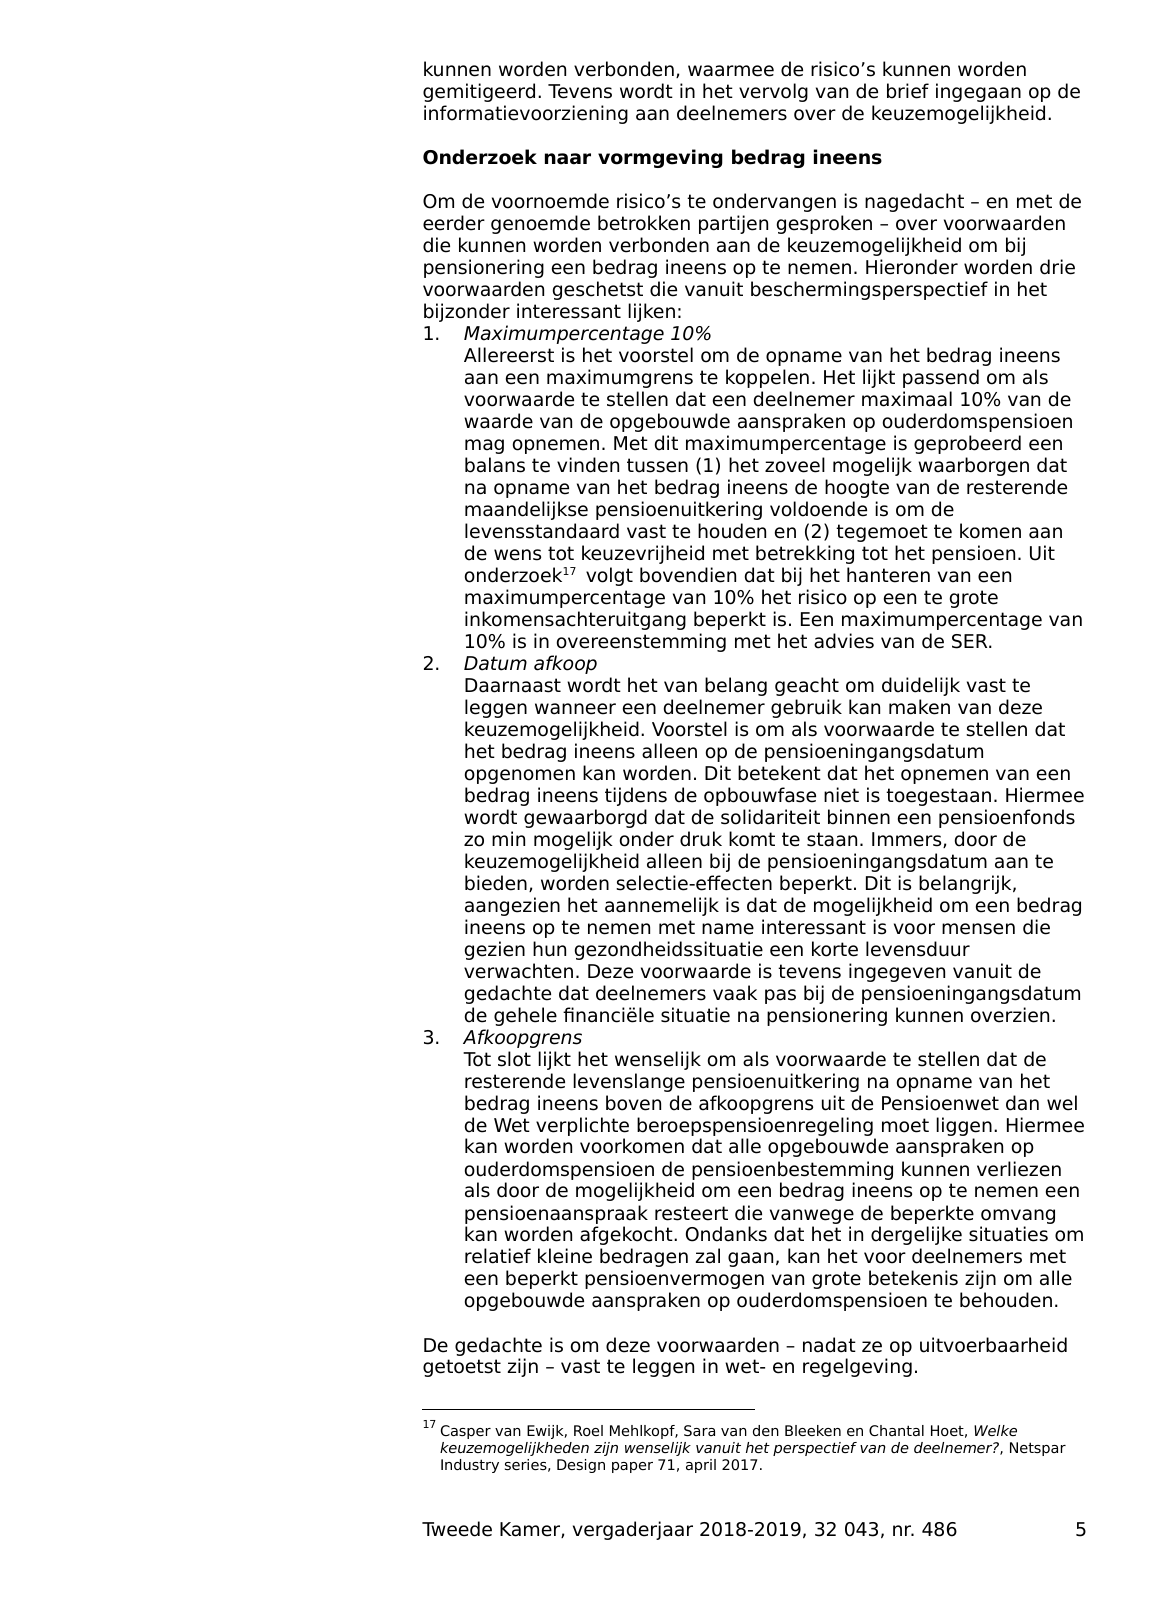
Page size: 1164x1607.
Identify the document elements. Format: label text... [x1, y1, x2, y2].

text Casper van Ewijk, Roel Mehlkopf, Sara van den Bleeken en Chantal Hoet, Welke keuzemogelijkheden zijn wenselijk vanuit het perspectief van de deelnemer?, Netspar Industry series, Design paper 71, april 2017. [422, 1418, 1087, 1474]
text 1. Maximumpercentage 10% [422, 323, 1087, 345]
text 3. Afkoopgrens [422, 1027, 1087, 1048]
subtitle Onderzoek naar vormgeving bedrag ineens [422, 147, 1087, 169]
text Daarnaast wordt het van belang geacht om duidelijk vast te leggen wanneer een deelnemer gebruik kan maken van deze keuzemogelijkheid. Voorstel is om als voorwaarde te stellen dat het bedrag ineens alleen op de pensioeningangsdatum opgenomen kan worden. Dit betekent dat het opnemen van een bedrag ineens tijdens de opbouwfase niet is toegestaan. Hiermee wordt gewaarborgd dat de solidariteit binnen een pensioenfonds zo min mogelijk onder druk komt te staan. Immers, door de keuzemogelijkheid alleen bij de pensioeningangsdatum aan te bieden, worden selectie-effecten beperkt. Dit is belangrijk, aangezien het aannemelijk is dat de mogelijkheid om een bedrag ineens op te nemen met name interessant is voor mensen die gezien hun gezondheidssituatie een korte levensduur verwachten. Deze voorwaarde is tevens ingegeven vanuit de gedachte dat deelnemers vaak pas bij de pensioeningangsdatum de gehele financiële situatie na pensionering kunnen overzien. [464, 675, 1087, 1027]
text Allereerst is het voorstel om de opname van het bedrag ineens aan een maximumgrens te koppelen. Het lijkt passend om als voorwaarde te stellen dat een deelnemer maximaal 10% van de waarde van de opgebouwde aanspraken op ouderdomspensioen mag opnemen. Met dit maximumpercentage is geprobeerd een balans te vinden tussen (1) het zoveel mogelijk waarborgen dat na opname van het bedrag ineens de hoogte van de resterende maandelijkse pensioenuitkering voldoende is om de levensstandaard vast te houden en (2) tegemoet te komen aan de wens tot keuzevrijheid met betrekking tot het pensioen. Uit onderzoek volgt bovendien dat bij het hanteren van een maximumpercentage van 10% het risico op een te grote inkomensachteruitgang beperkt is. Een maximumpercentage van 10% is in overeenstemming met het advies van de SER. [464, 345, 1087, 653]
text kunnen worden verbonden, waarmee de risico’s kunnen worden gemitigeerd. Tevens wordt in het vervolg van de brief ingegaan op de informatievoorziening aan deelnemers over de keuzemogelijkheid. [422, 59, 1087, 125]
text Om de voornoemde risico’s te ondervangen is nagedacht – en met de eerder genoemde betrokken partijen gesproken – over voorwaarden die kunnen worden verbonden aan de keuzemogelijkheid om bij pensionering een bedrag ineens op te nemen. Hieronder worden drie voorwaarden geschetst die vanuit beschermingsperspectief in het bijzonder interessant lijken: [422, 191, 1087, 323]
text Tot slot lijkt het wenselijk om als voorwaarde te stellen dat de resterende levenslange pensioenuitkering na opname van het bedrag ineens boven de afkoopgrens uit de Pensioenwet dan wel de Wet verplichte beroepspensioenregeling moet liggen. Hiermee kan worden voorkomen dat alle opgebouwde aanspraken op ouderdomspensioen de pensioenbestemming kunnen verliezen als door de mogelijkheid om een bedrag ineens op te nemen een pensioenaanspraak resteert die vanwege de beperkte omvang kan worden afgekocht. Ondanks dat het in dergelijke situaties om relatief kleine bedragen zal gaan, kan het voor deelnemers met een beperkt pensioenvermogen van grote betekenis zijn om alle opgebouwde aanspraken op ouderdomspensioen te behouden. [464, 1048, 1087, 1312]
text 2. Datum afkoop [422, 653, 1087, 675]
text De gedachte is om deze voorwaarden – nadat ze op uitvoerbaarheid getoetst zijn – vast te leggen in wet- en regelgeving. [422, 1334, 1087, 1378]
